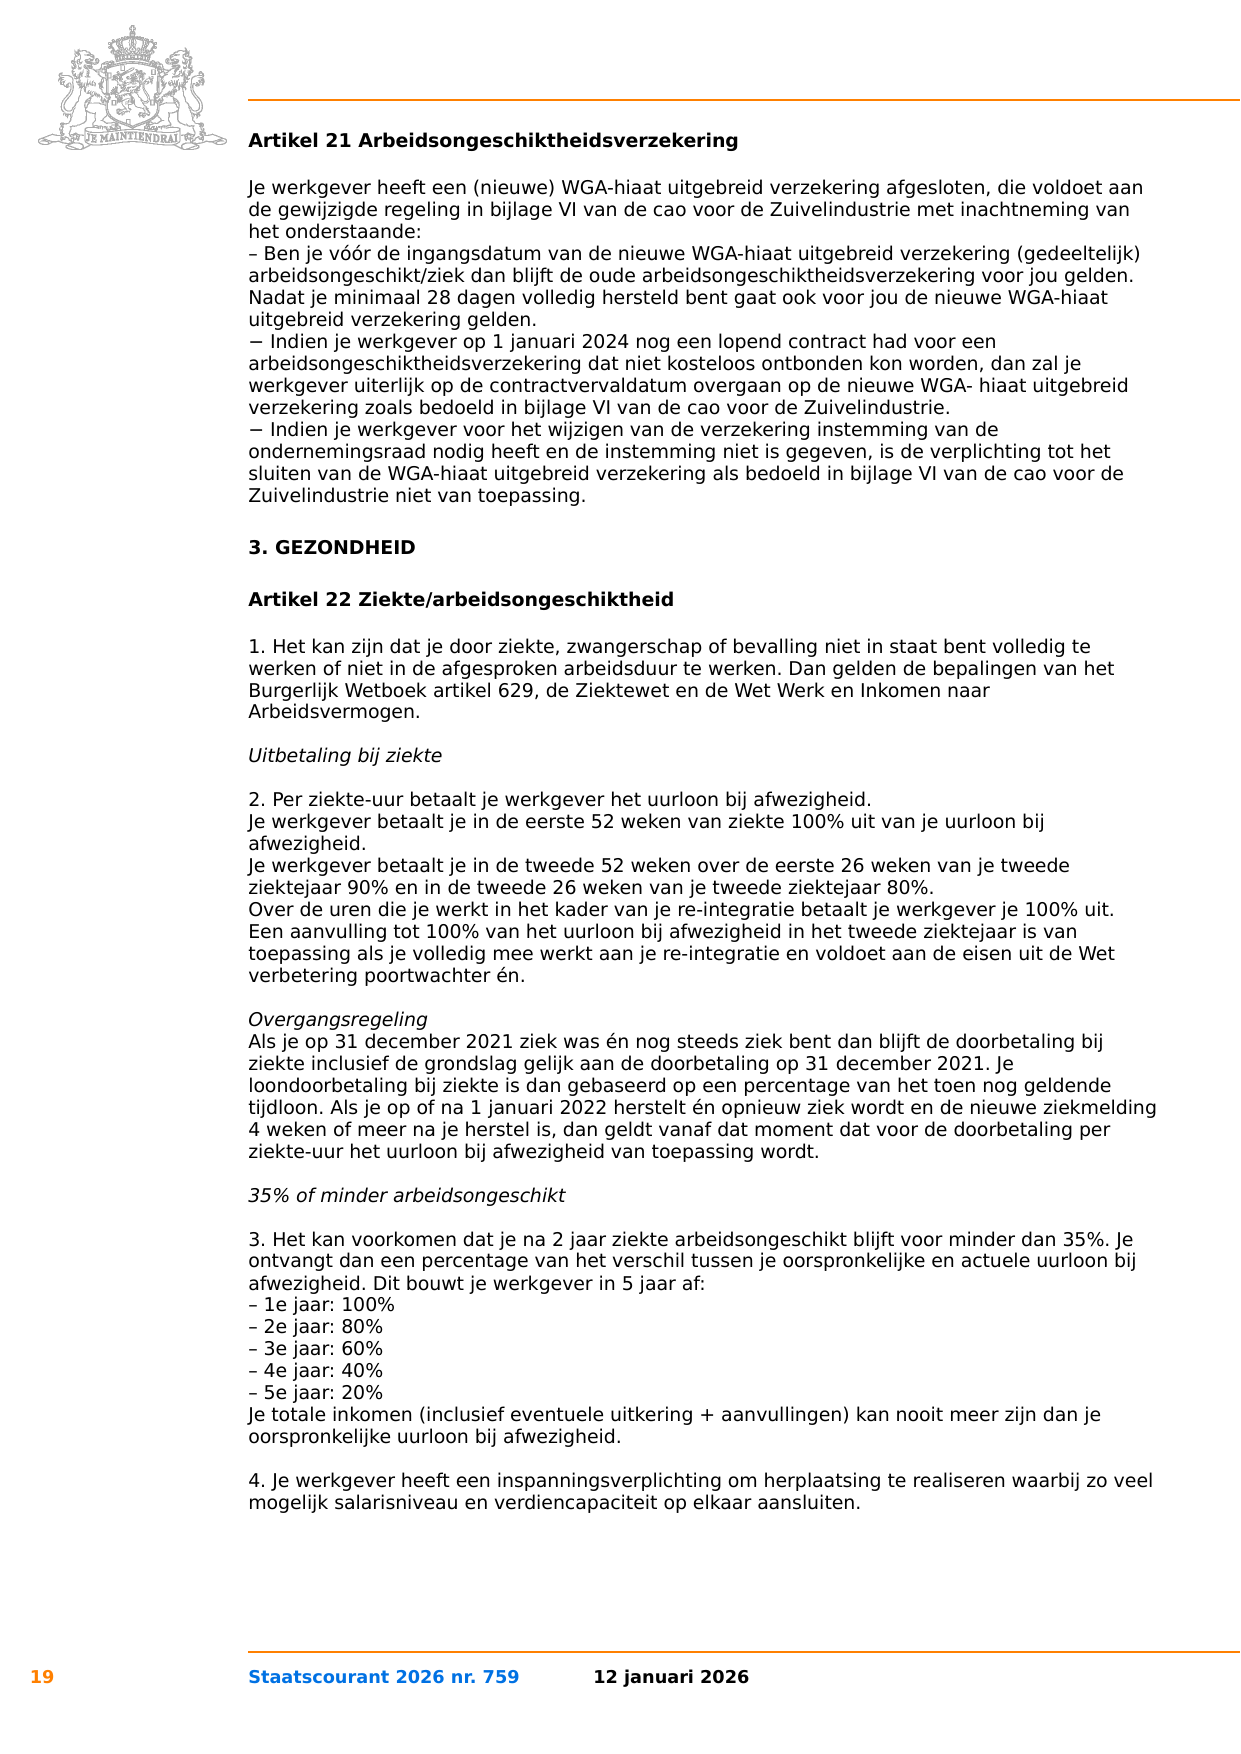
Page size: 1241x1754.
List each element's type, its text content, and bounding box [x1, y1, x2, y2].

text 4. Je werkgever heeft een inspanningsverplichting om herplaatsing te realiseren waarbij zo veel mogelijk salarisniveau en verdiencapaciteit op elkaar aansluiten. [248, 1470, 1163, 1514]
text – 3e jaar: 60% [248, 1338, 1163, 1360]
text – 4e jaar: 40% [248, 1360, 1163, 1382]
subtitle Overgangsregeling [248, 1009, 1163, 1031]
text – 2e jaar: 80% [248, 1316, 1163, 1338]
text Over de uren die je werkt in het kader van je re-integratie betaalt je werkgever je 100% uit. [248, 899, 1163, 921]
text Je werkgever heeft een (nieuwe) WGA-hiaat uitgebreid verzekering afgesloten, die voldoet aan de gewijzigde regeling in bijlage VI van de cao voor de Zuivelindustrie met inachtneming van het onderstaande: [248, 177, 1163, 243]
text – 5e jaar: 20% [248, 1382, 1163, 1404]
subtitle 35% of minder arbeidsongeschikt [248, 1184, 1163, 1207]
picture [38, 25, 227, 150]
subtitle Artikel 21 Arbeidsongeschiktheidsverzekering [248, 130, 1163, 152]
text Je werkgever betaalt je in de tweede 52 weken over de eerste 26 weken van je tweede ziektejaar 90% en in de tweede 26 weken van je tweede ziektejaar 80%. [248, 855, 1163, 899]
text − Indien je werkgever op 1 januari 2024 nog een lopend contract had voor een arbeidsongeschiktheidsverzekering dat niet kosteloos ontbonden kon worden, dan zal je werkgever uiterlijk op de contractvervaldatum overgaan op de nieuwe WGA- hiaat uitgebreid verzekering zoals bedoeld in bijlage VI van de cao voor de Zuivelindustrie. [248, 331, 1163, 419]
text Een aanvulling tot 100% van het uurloon bij afwezigheid in het tweede ziektejaar is van toepassing als je volledig mee werkt aan je re-integratie en voldoet aan de eisen uit de Wet verbetering poortwachter én. [248, 921, 1163, 987]
text Je werkgever betaalt je in de eerste 52 weken van ziekte 100% uit van je uurloon bij afwezigheid. [248, 811, 1163, 855]
subtitle Uitbetaling bij ziekte [248, 745, 1163, 767]
text 1. Het kan zijn dat je door ziekte, zwangerschap of bevalling niet in staat bent volledig te werken of niet in de afgesproken arbeidsduur te werken. Dan gelden de bepalingen van het Burgerlijk Wetboek artikel 629, de Ziektewet en de Wet Werk en Inkomen naar Arbeidsvermogen. [248, 636, 1163, 723]
text Als je op 31 december 2021 ziek was én nog steeds ziek bent dan blijft de doorbetaling bij ziekte inclusief de grondslag gelijk aan de doorbetaling op 31 december 2021. Je loondoorbetaling bij ziekte is dan gebaseerd op een percentage van het toen nog geldende tijdloon. Als je op of na 1 januari 2022 herstelt én opnieuw ziek wordt en de nieuwe ziekmelding 4 weken of meer na je herstel is, dan geldt vanaf dat moment dat voor de doorbetaling per ziekte-uur het uurloon bij afwezigheid van toepassing wordt. [248, 1031, 1163, 1163]
text − Indien je werkgever voor het wijzigen van de verzekering instemming van de ondernemingsraad nodig heeft en de instemming niet is gegeven, is de verplichting tot het sluiten van de WGA-hiaat uitgebreid verzekering als bedoeld in bijlage VI van de cao voor de Zuivelindustrie niet van toepassing. [248, 419, 1163, 507]
text 2. Per ziekte-uur betaalt je werkgever het uurloon bij afwezigheid. [248, 789, 1163, 811]
subtitle Artikel 22 Ziekte/arbeidsongeschiktheid [248, 588, 1163, 611]
text 3. Het kan voorkomen dat je na 2 jaar ziekte arbeidsongeschikt blijft voor minder dan 35%. Je ontvangt dan een percentage van het verschil tussen je oorspronkelijke en actuele uurloon bij afwezigheid. Dit bouwt je werkgever in 5 jaar af: [248, 1228, 1163, 1294]
text – 1e jaar: 100% [248, 1294, 1163, 1316]
text Je totale inkomen (inclusief eventuele uitkering + aanvullingen) kan nooit meer zijn dan je oorspronkelijke uurloon bij afwezigheid. [248, 1404, 1163, 1448]
text – Ben je vóór de ingangsdatum van de nieuwe WGA-hiaat uitgebreid verzekering (gedeeltelijk) arbeidsongeschikt/ziek dan blijft de oude arbeidsongeschiktheidsverzekering voor jou gelden. Nadat je minimaal 28 dagen volledig hersteld bent gaat ook voor jou de nieuwe WGA-hiaat uitgebreid verzekering gelden. [248, 243, 1163, 331]
subtitle 3. GEZONDHEID [248, 537, 1163, 558]
